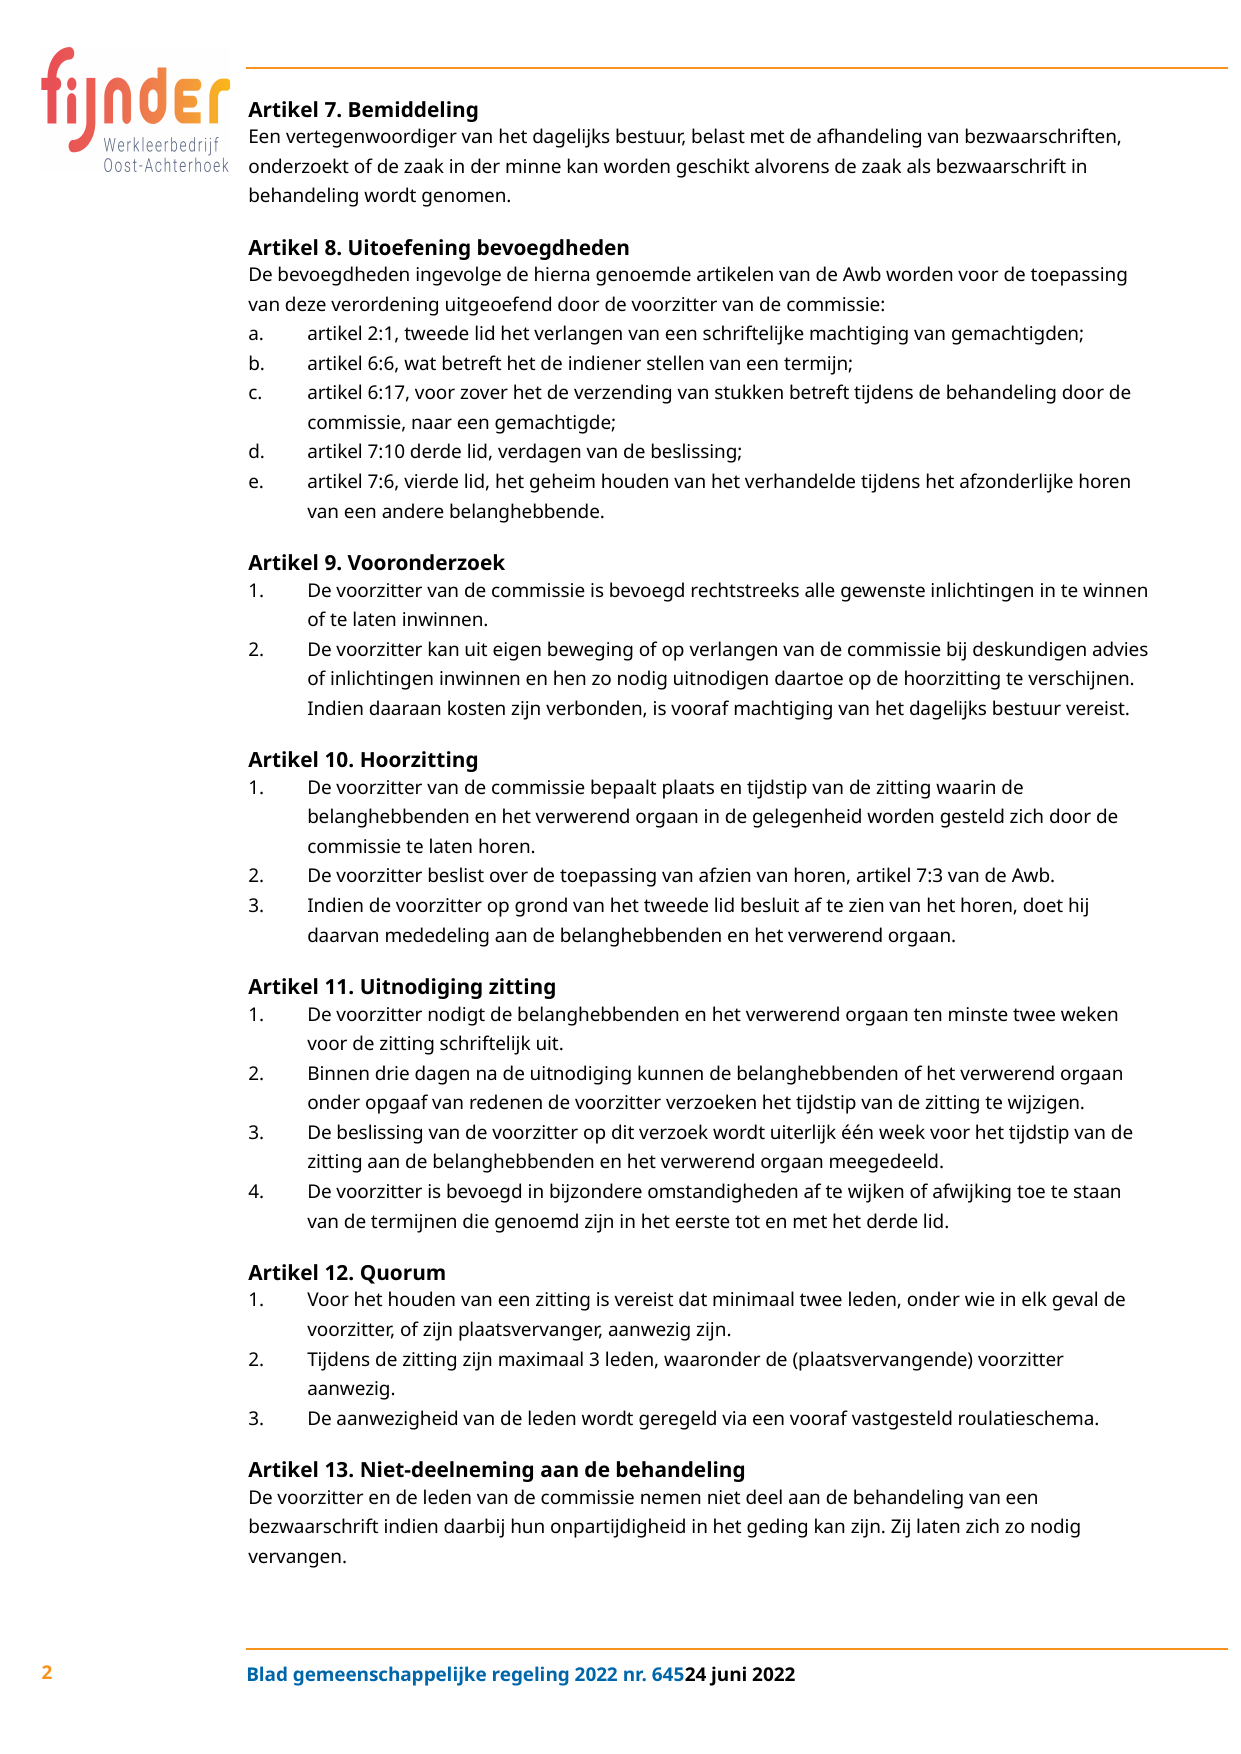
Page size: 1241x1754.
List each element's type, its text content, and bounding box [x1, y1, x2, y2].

text Artikel 13. Niet-deelneming aan de behandeling [248, 1455, 1152, 1484]
text Artikel 7. Bemiddeling [248, 95, 1152, 123]
text Artikel 12. Quorum [248, 1258, 1152, 1287]
list Binnen drie dagen na de uitnodiging kunnen de belanghebbenden of het verwerend orgaan onder opgaaf van redenen de voorzitter verzoeken het tijdstip van de zitting te wijzigen. [248, 1060, 1152, 1115]
text De bevoegdheden ingevolge de hierna genoemde artikelen van de Awb worden voor de toepassing van deze verordening uitgeoefend door de voorzitter van de commissie: [248, 261, 1152, 317]
text Artikel 11. Uitnodiging zitting [248, 972, 1152, 1001]
picture [41, 47, 231, 172]
list De voorzitter van de commissie bepaalt plaats en tijdstip van de zitting waarin de belanghebbenden en het verwerend orgaan in de gelegenheid worden gesteld zich door de commissie te laten horen. [248, 774, 1152, 859]
list De voorzitter is bevoegd in bijzondere omstandigheden af te wijken of afwijking toe te staan van de termijnen die genoemd zijn in het eerste tot en met het derde lid. [248, 1178, 1152, 1233]
text Een vertegenwoordiger van het dagelijks bestuur, belast met de afhandeling van bezwaarschriften, onderzoekt of de zaak in der minne kan worden geschikt alvorens de zaak als bezwaarschrift in behandeling wordt genomen. [248, 123, 1152, 208]
list artikel 7:6, vierde lid, het geheim houden van het verhandelde tijdens het afzonderlijke horen van een andere belanghebbende. [248, 468, 1152, 524]
text Artikel 8. Uitoefening bevoegdheden [248, 233, 1152, 261]
list De beslissing van de voorzitter op dit verzoek wordt uiterlijk één week voor het tijdstip van de zitting aan de belanghebbenden en het verwerend orgaan meegedeeld. [248, 1119, 1152, 1174]
list Indien de voorzitter op grond van het tweede lid besluit af te zien van het horen, doet hij daarvan mededeling aan de belanghebbenden en het verwerend orgaan. [248, 892, 1152, 948]
list artikel 6:17, voor zover het de verzending van stukken betreft tijdens de behandeling door de commissie, naar een gemachtigde; [248, 379, 1152, 435]
list Voor het houden van een zitting is vereist dat minimaal twee leden, onder wie in elk geval de voorzitter, of zijn plaatsvervanger, aanwezig zijn. [248, 1287, 1152, 1342]
text Artikel 10. Hoorzitting [248, 746, 1152, 774]
list De voorzitter nodigt de belanghebbenden en het verwerend orgaan ten minste twee weken voor de zitting schriftelijk uit. [248, 1001, 1152, 1056]
list De voorzitter van de commissie is bevoegd rechtstreeks alle gewenste inlichtingen in te winnen of te laten inwinnen. [248, 577, 1152, 632]
list De voorzitter beslist over de toepassing van afzien van horen, artikel 7:3 van de Awb. [248, 863, 1152, 888]
list artikel 6:6, wat betreft het de indiener stellen van een termijn; [248, 350, 1152, 376]
list De aanwezigheid van de leden wordt geregeld via een vooraf vastgesteld roulatieschema. [248, 1405, 1152, 1431]
list Tijdens de zitting zijn maximaal 3 leden, waaronder de (plaatsvervangende) voorzitter aanwezig. [248, 1346, 1152, 1401]
list artikel 7:10 derde lid, verdagen van de beslissing; [248, 439, 1152, 464]
text Artikel 9. Vooronderzoek [248, 548, 1152, 577]
list artikel 2:1, tweede lid het verlangen van een schriftelijke machtiging van gemachtigden; [248, 320, 1152, 346]
text De voorzitter en de leden van de commissie nemen niet deel aan de behandeling van een bezwaarschrift indien daarbij hun onpartijdigheid in het geding kan zijn. Zij laten zich zo nodig vervangen. [248, 1484, 1152, 1569]
list De voorzitter kan uit eigen beweging of op verlangen van de commissie bij deskundigen advies of inlichtingen inwinnen en hen zo nodig uitnodigen daartoe op de hoorzitting te verschijnen. Indien daaraan kosten zijn verbonden, is vooraf machtiging van het dagelijks bestuur vereist. [248, 636, 1152, 721]
